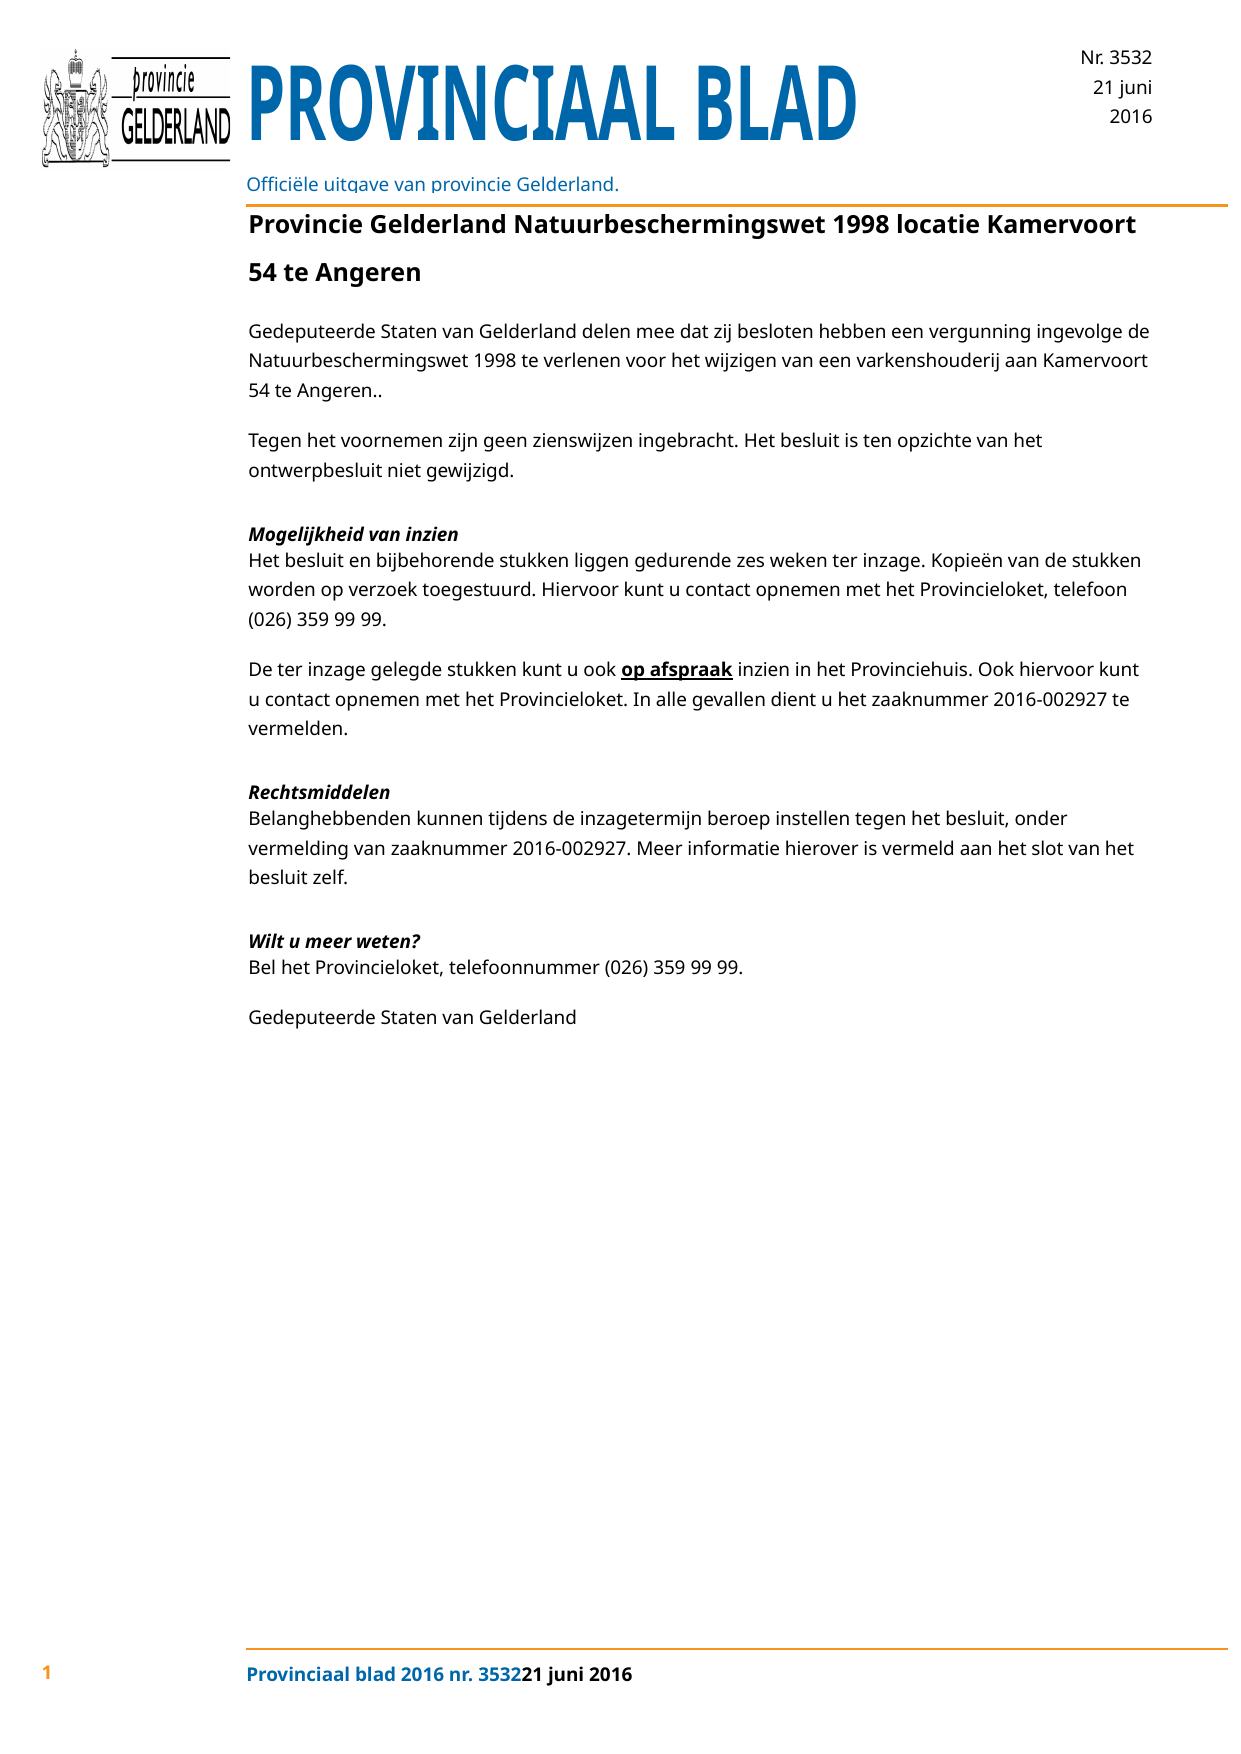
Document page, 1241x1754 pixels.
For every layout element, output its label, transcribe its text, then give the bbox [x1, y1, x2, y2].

text Rechtsmiddelen [248, 779, 1152, 805]
text Bel het Provincieloket, telefoonnummer (026) 359 99 99. [248, 954, 1152, 980]
picture [41, 47, 231, 172]
text Wilt u meer weten? [248, 928, 1152, 954]
text Mogelijkheid van inzien [248, 521, 1152, 547]
text Tegen het voornemen zijn geen zienswijzen ingebracht. Het besluit is ten opzichte van het ontwerpbesluit niet gewijzigd. [248, 427, 1152, 483]
text De ter inzage gelegde stukken kunt u ook op afspraak inzien in het Provinciehuis. Ook hiervoor kunt u contact opnemen met het Provincieloket. In alle gevallen dient u het zaaknummer 2016-002927 te vermelden. [248, 656, 1152, 741]
text Het besluit en bijbehorende stukken liggen gedurende zes weken ter inzage. Kopieën van de stukken worden op verzoek toegestuurd. Hiervoor kunt u contact opnemen met het Provincieloket, telefoon (026) 359 99 99. [248, 547, 1152, 632]
text Gedeputeerde Staten van Gelderland delen mee dat zij besloten hebben een vergunning ingevolge de Natuurbeschermingswet 1998 te verlenen voor het wijzigen van een varkenshouderij aan Kamervoort 54 te Angeren.. [248, 318, 1152, 403]
text Gedeputeerde Staten van Gelderland [248, 1004, 1152, 1030]
text Belanghebbenden kunnen tijdens de inzagetermijn beroep instellen tegen het besluit, onder vermelding van zaaknummer 2016-002927. Meer informatie hierover is vermeld aan het slot van het besluit zelf. [248, 805, 1152, 890]
text Provincie Gelderland Natuurbeschermingswet 1998 locatie Kamervoort 54 te Angeren [248, 207, 1152, 288]
